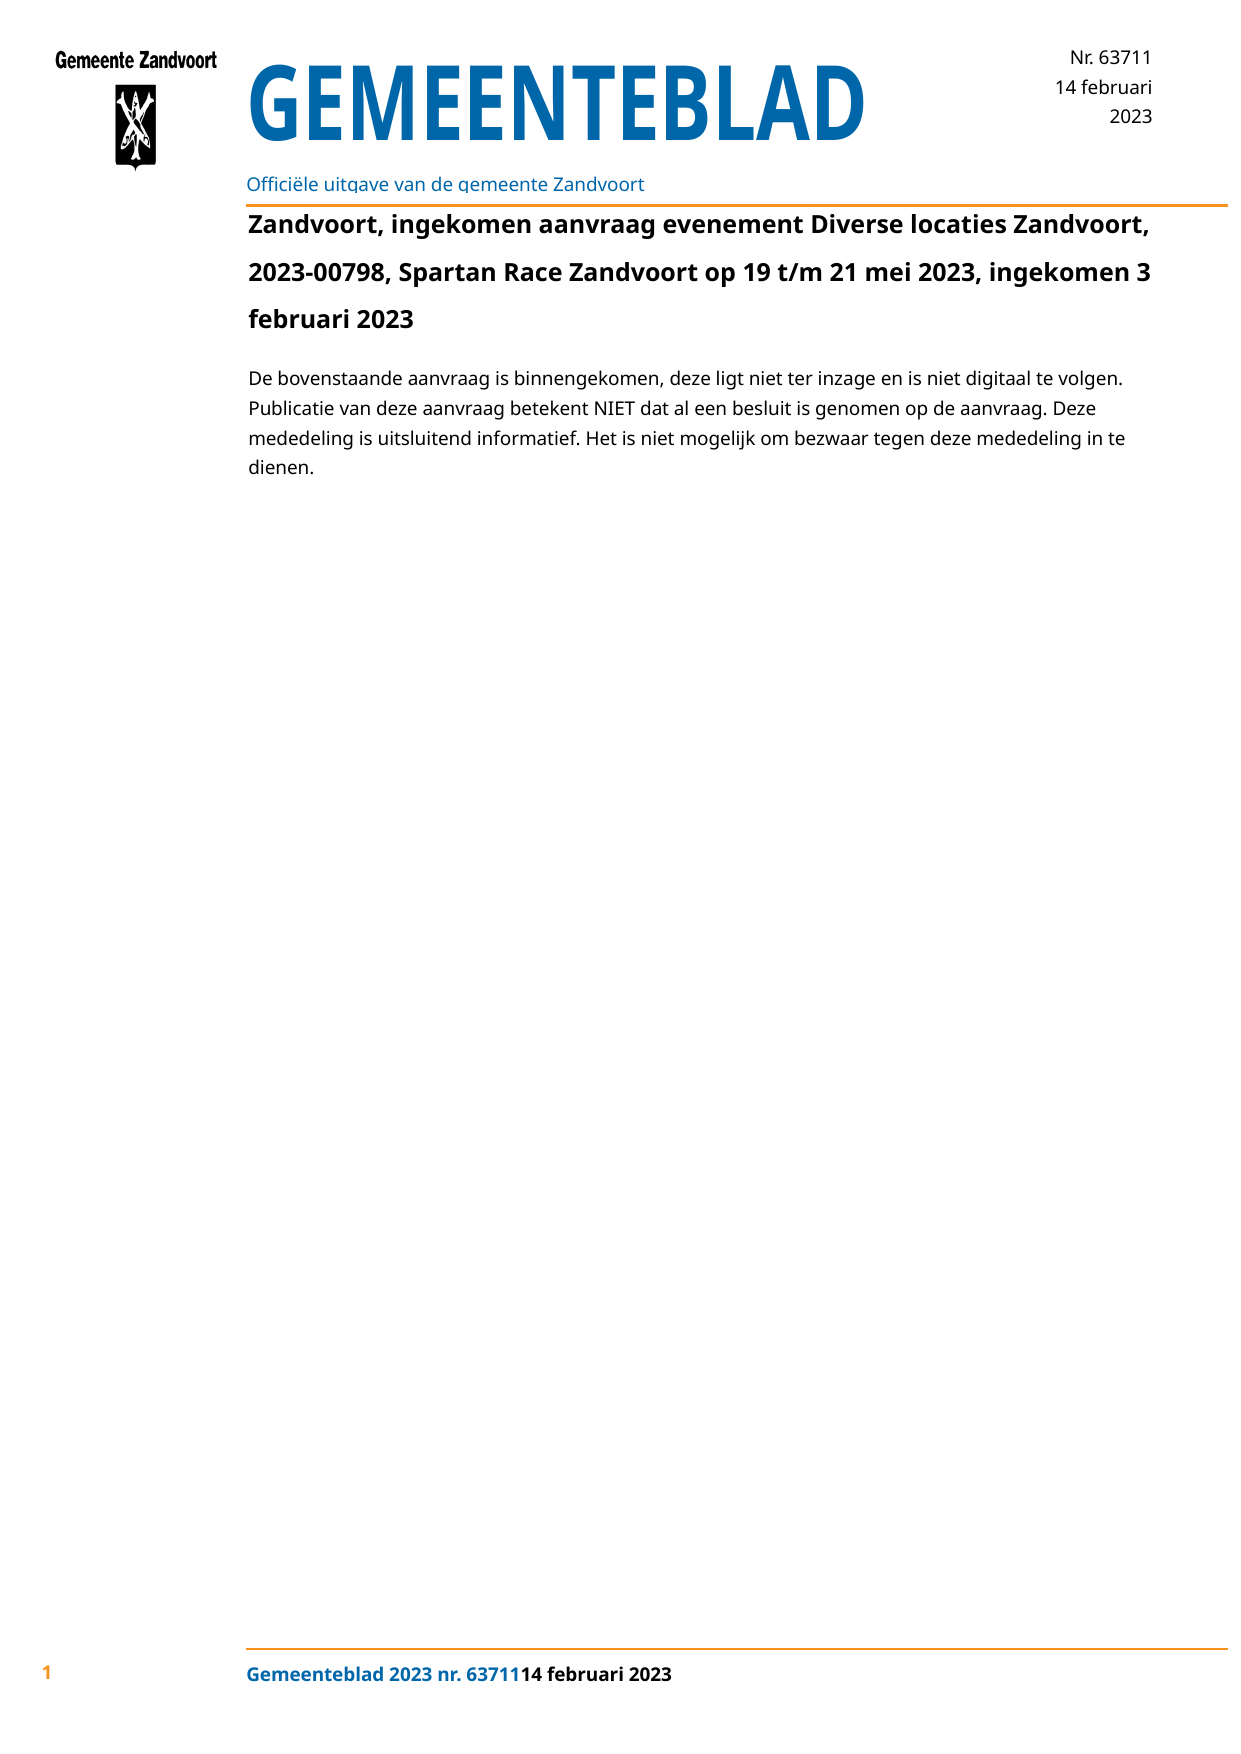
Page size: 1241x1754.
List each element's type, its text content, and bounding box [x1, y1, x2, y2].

text De bovenstaande aanvraag is binnengekomen, deze ligt niet ter inzage en is niet digitaal te volgen. Publicatie van deze aanvraag betekent NIET dat al een besluit is genomen op de aanvraag. Deze mededeling is uitsluitend informatief. Het is niet mogelijk om bezwaar tegen deze mededeling in te dienen. [248, 366, 1152, 480]
text Zandvoort, ingekomen aanvraag evenement Diverse locaties Zandvoort, 2023-00798, Spartan Race Zandvoort op 19 t/m 21 mei 2023, ingekomen 3 februari 2023 [248, 207, 1152, 336]
picture [41, 47, 231, 172]
